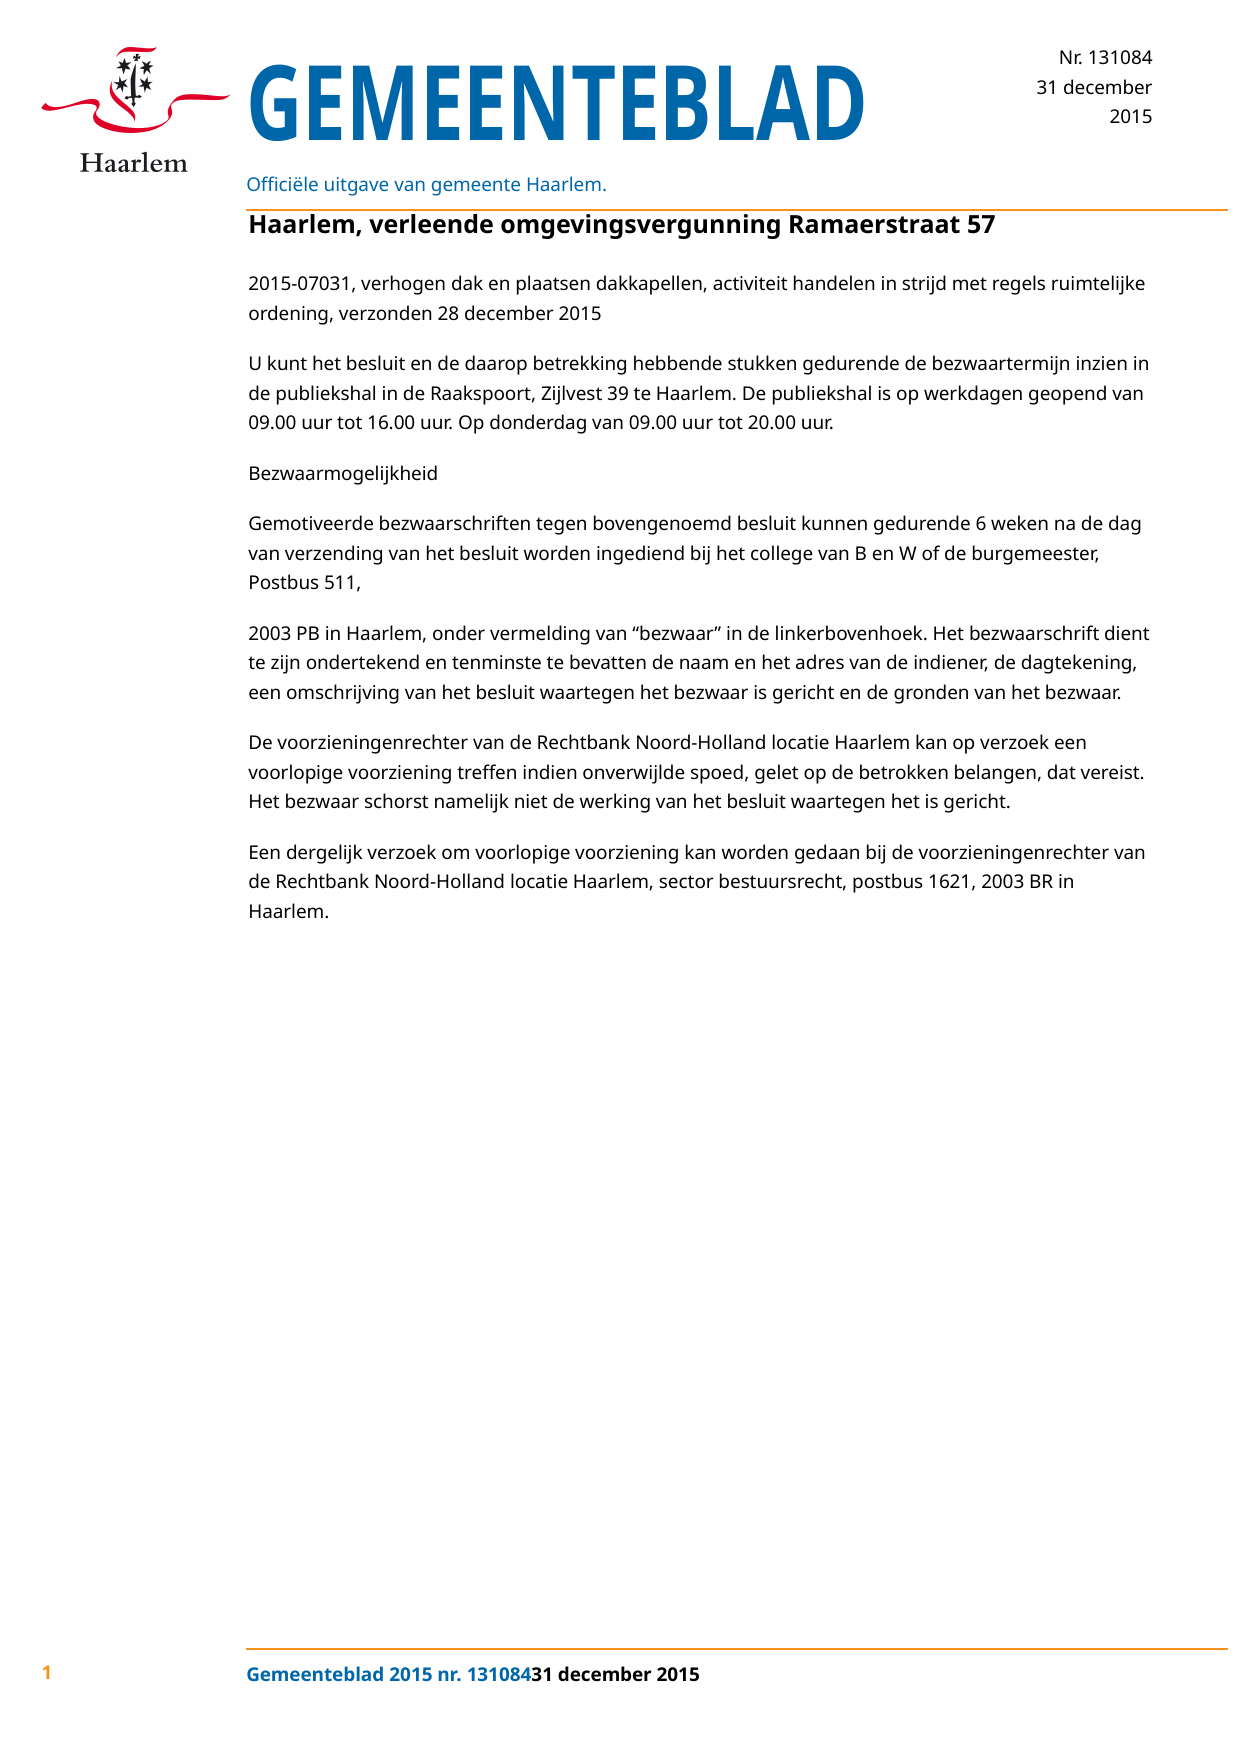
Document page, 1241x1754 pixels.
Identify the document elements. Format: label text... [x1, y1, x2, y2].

picture [41, 47, 231, 172]
text Bezwaarmogelijkheid [248, 460, 1152, 486]
text Gemotiveerde bezwaarschriften tegen bovengenoemd besluit kunnen gedurende 6 weken na de dag van verzending van het besluit worden ingediend bij het college van B en W of de burgemeester, Postbus 511, [248, 510, 1152, 595]
text U kunt het besluit en de daarop betrekking hebbende stukken gedurende de bezwaartermijn inzien in de publiekshal in de Raakspoort, Zijlvest 39 te Haarlem. De publiekshal is op werkdagen geopend van 09.00 uur tot 16.00 uur. Op donderdag van 09.00 uur tot 20.00 uur. [248, 350, 1152, 435]
text 2015-07031, verhogen dak en plaatsen dakkapellen, activiteit handelen in strijd met regels ruimtelijke ordening, verzonden 28 december 2015 [248, 270, 1152, 326]
text Een dergelijk verzoek om voorlopige voorziening kan worden gedaan bij de voorzieningenrechter van de Rechtbank Noord-Holland locatie Haarlem, sector bestuursrecht, postbus 1621, 2003 BR in Haarlem. [248, 839, 1152, 924]
text 2003 PB in Haarlem, onder vermelding van “bezwaar” in de linkerbovenhoek. Het bezwaarschrift dient te zijn ondertekend en tenminste te bevatten de naam en het adres van de indiener, de dagtekening, een omschrijving van het besluit waartegen het bezwaar is gericht en de gronden van het bezwaar. [248, 620, 1152, 705]
text Haarlem, verleende omgevingsvergunning Ramaerstraat 57 [248, 211, 1152, 241]
text De voorzieningenrechter van de Rechtbank Noord-Holland locatie Haarlem kan op verzoek een voorlopige voorziening treffen indien onverwijlde spoed, gelet op de betrokken belangen, dat vereist. Het bezwaar schorst namelijk niet de werking van het besluit waartegen het is gericht. [248, 729, 1152, 814]
